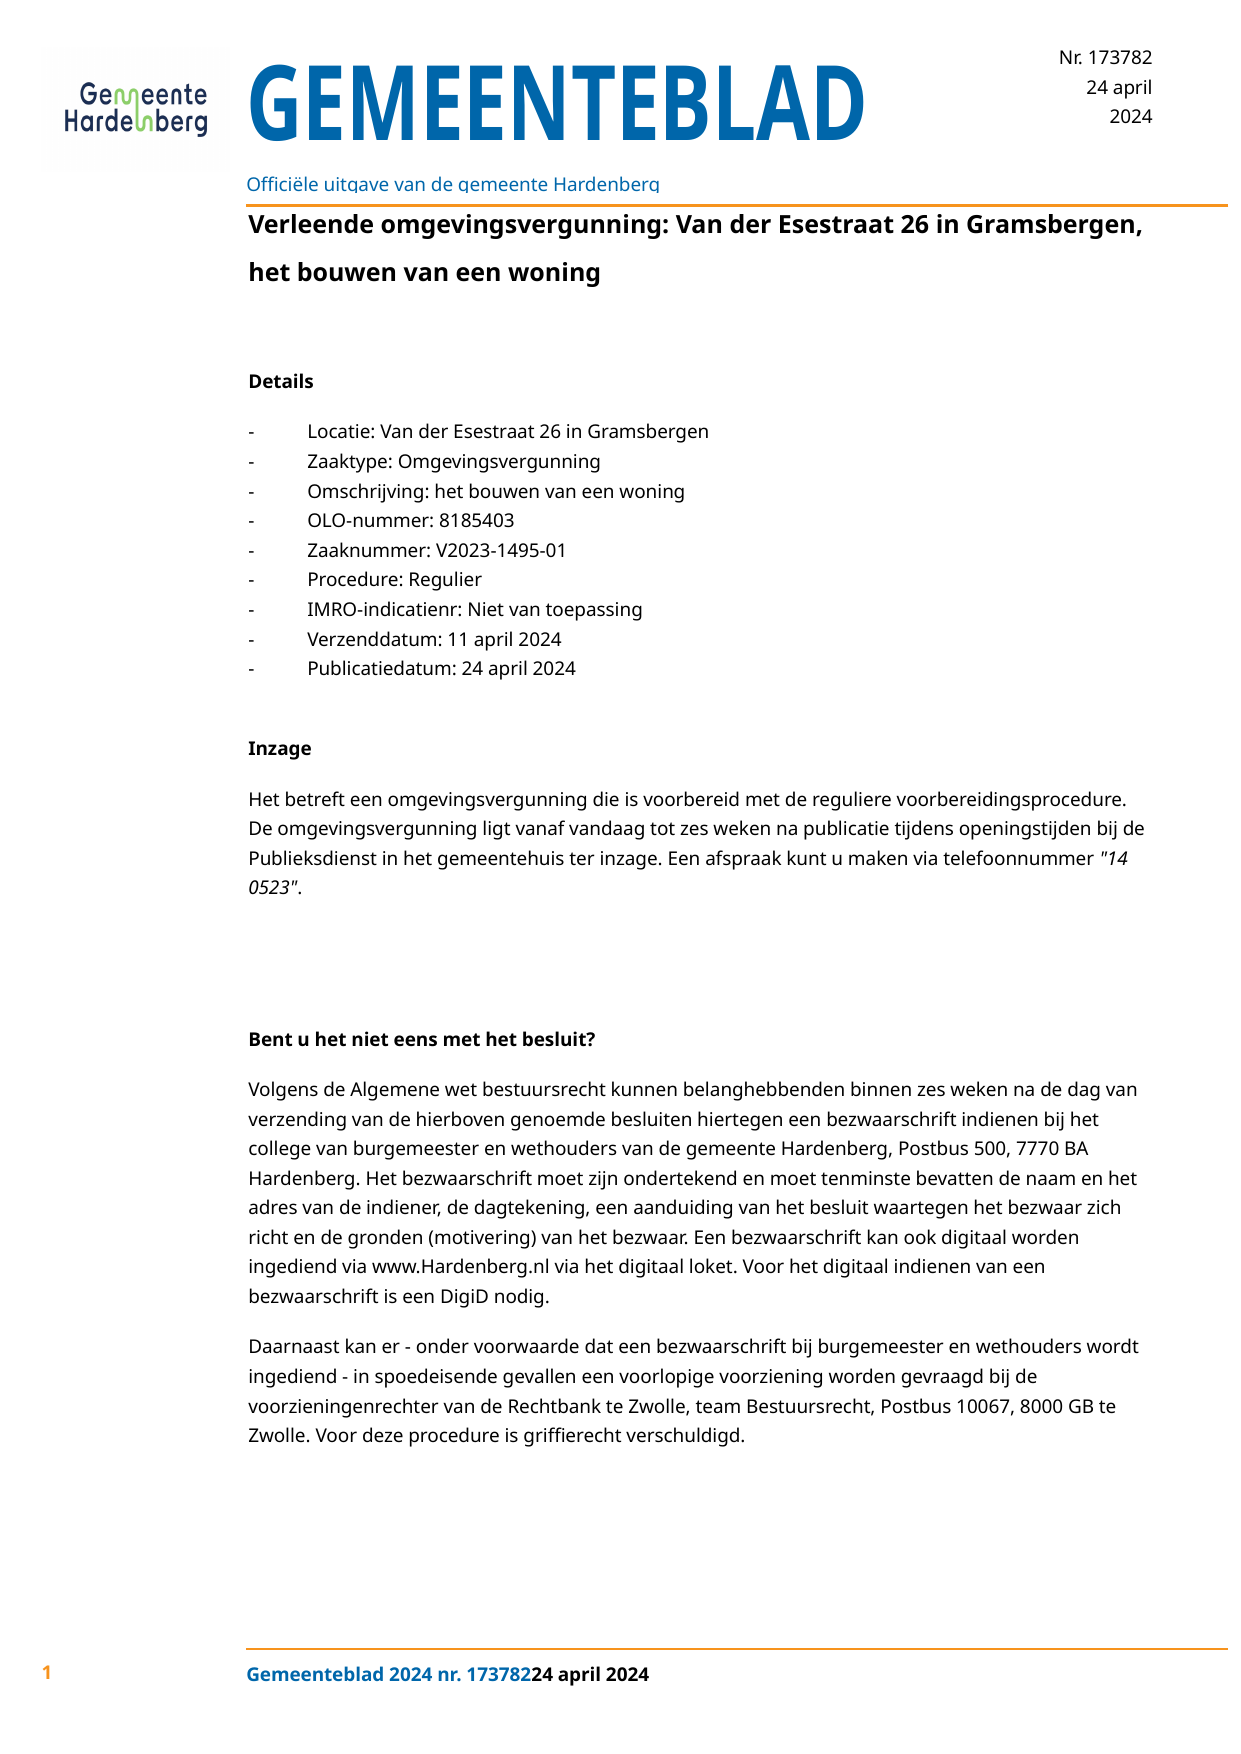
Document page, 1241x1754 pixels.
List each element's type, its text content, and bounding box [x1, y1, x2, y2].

list Zaaktype: Omgevingsvergunning [248, 448, 1152, 474]
text Het betreft een omgevingsvergunning die is voorbereid met de reguliere voorbereidingsprocedure. De omgevingsvergunning ligt vanaf vandaag tot zes weken na publicatie tijdens openingstijden bij de Publieksdienst in het gemeentehuis ter inzage. Een afspraak kunt u maken via telefoonnummer "14 0523". [248, 786, 1152, 900]
picture [41, 47, 231, 172]
text Details [248, 368, 1152, 394]
list IMRO-indicatienr: Niet van toepassing [248, 596, 1152, 622]
list OLO-nummer: 8185403 [248, 507, 1152, 533]
text Bent u het niet eens met het besluit? [248, 1026, 1152, 1052]
text Verleende omgevingsvergunning: Van der Esestraat 26 in Gramsbergen, het bouwen van een woning [248, 207, 1152, 288]
list Publicatiedatum: 24 april 2024 [248, 655, 1152, 681]
list Omschrijving: het bouwen van een woning [248, 478, 1152, 504]
list Verzenddatum: 11 april 2024 [248, 626, 1152, 652]
text Volgens de Algemene wet bestuursrecht kunnen belanghebbenden binnen zes weken na de dag van verzending van de hierboven genoemde besluiten hiertegen een bezwaarschrift indienen bij het college van burgemeester en wethouders van de gemeente Hardenberg, Postbus 500, 7770 BA Hardenberg. Het bezwaarschrift moet zijn ondertekend en moet tenminste bevatten de naam en het adres van de indiener, de dagtekening, een aanduiding van het besluit waartegen het bezwaar zich richt en de gronden (motivering) van het bezwaar. Een bezwaarschrift kan ook digitaal worden ingediend via www.Hardenberg.nl via het digitaal loket. Voor het digitaal indienen van een bezwaarschrift is een DigiD nodig. [248, 1076, 1152, 1309]
list Zaaknummer: V2023-1495-01 [248, 537, 1152, 563]
list Procedure: Regulier [248, 567, 1152, 592]
text Inzage [248, 735, 1152, 761]
text Daarnaast kan er - onder voorwaarde dat een bezwaarschrift bij burgemeester en wethouders wordt ingediend - in spoedeisende gevallen een voorlopige voorziening worden gevraagd bij de voorzieningenrechter van de Rechtbank te Zwolle, team Bestuursrecht, Postbus 10067, 8000 GB te Zwolle. Voor deze procedure is griffierecht verschuldigd. [248, 1334, 1152, 1448]
list Locatie: Van der Esestraat 26 in Gramsbergen [248, 419, 1152, 444]
